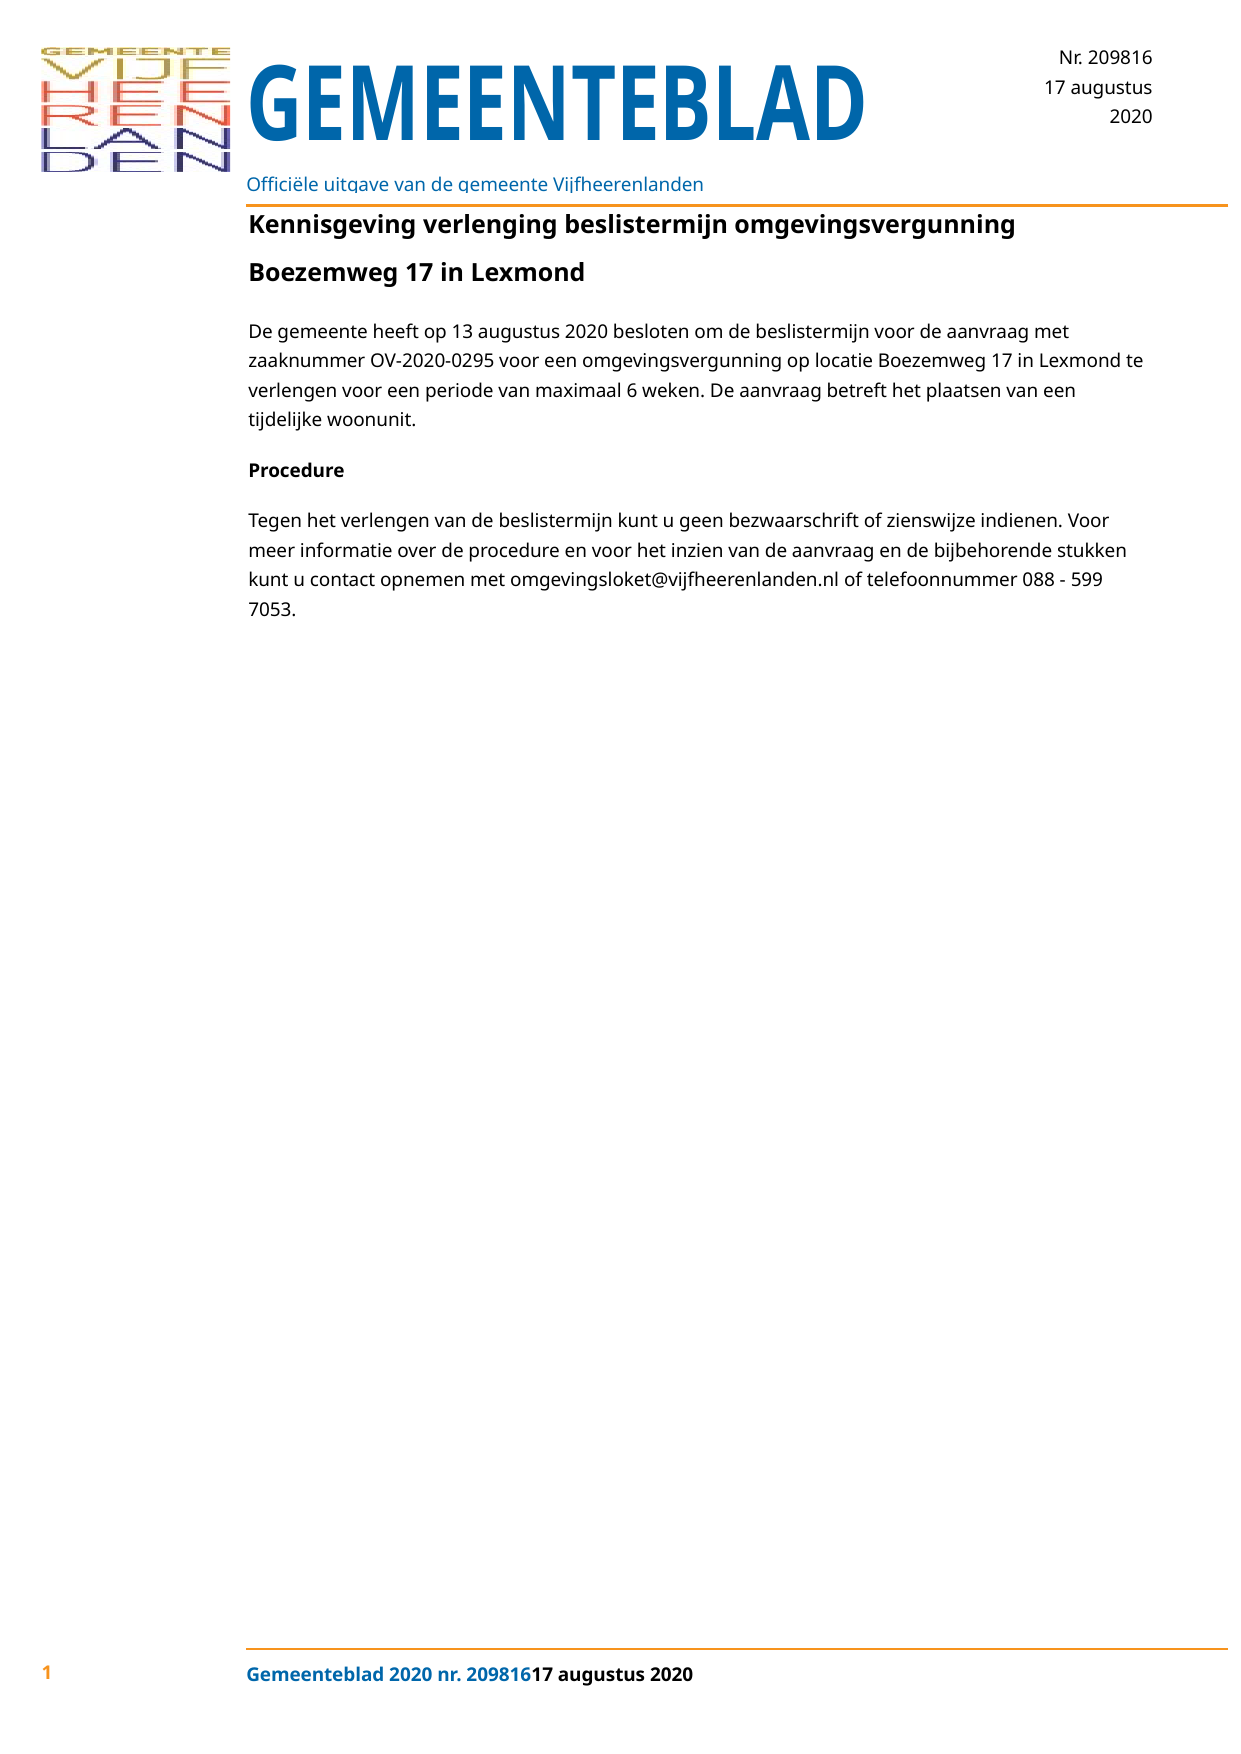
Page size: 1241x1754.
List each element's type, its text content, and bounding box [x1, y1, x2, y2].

picture [41, 47, 231, 172]
text Tegen het verlengen van de beslistermijn kunt u geen bezwaarschrift of zienswijze indienen. Voor meer informatie over de procedure en voor het inzien van de aanvraag en de bijbehorende stukken kunt u contact opnemen met omgevingsloket@vijfheerenlanden.nl of telefoonnummer 088 - 599 7053. [248, 507, 1152, 622]
text Procedure [248, 457, 1152, 483]
text Kennisgeving verlenging beslistermijn omgevingsvergunning Boezemweg 17 in Lexmond [248, 207, 1152, 288]
text De gemeente heeft op 13 augustus 2020 besloten om de beslistermijn voor de aanvraag met zaaknummer OV-2020-0295 voor een omgevingsvergunning op locatie Boezemweg 17 in Lexmond te verlengen voor een periode van maximaal 6 weken. De aanvraag betreft het plaatsen van een tijdelijke woonunit. [248, 318, 1152, 432]
